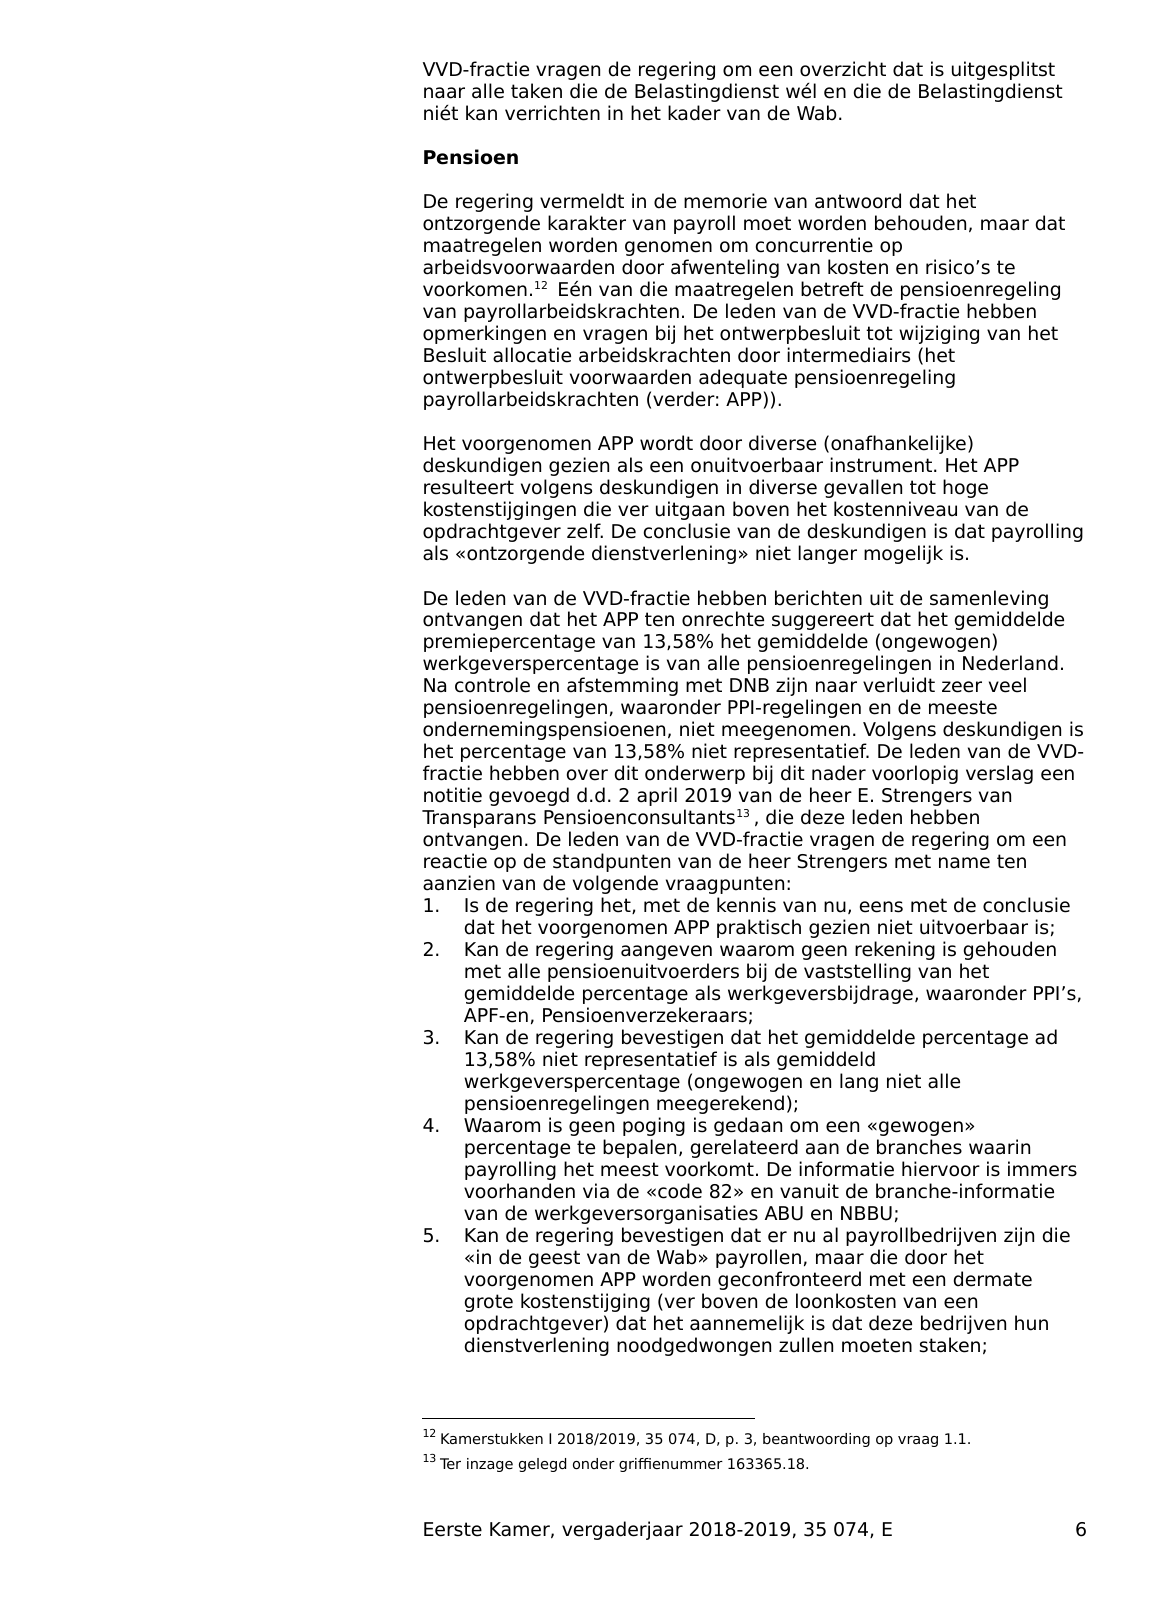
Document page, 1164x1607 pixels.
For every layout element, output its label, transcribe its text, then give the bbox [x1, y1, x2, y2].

text 2. Kan de regering aangeven waarom geen rekening is gehouden met alle pensioenuitvoerders bij de vaststelling van het gemiddelde percentage als werkgeversbijdrage, waaronder PPI’s, APF-en, Pensioenverzekeraars; [422, 939, 1087, 1027]
text 4. Waarom is geen poging is gedaan om een «gewogen» percentage te bepalen, gerelateerd aan de branches waarin payrolling het meest voorkomt. De informatie hiervoor is immers voorhanden via de «code 82» en vanuit de branche-informatie van de werkgeversorganisaties ABU en NBBU; [422, 1115, 1087, 1225]
text 5. Kan de regering bevestigen dat er nu al payrollbedrijven zijn die «in de geest van de Wab» payrollen, maar die door het voorgenomen APP worden geconfronteerd met een dermate grote kostenstijging (ver boven de loonkosten van een opdrachtgever) dat het aannemelijk is dat deze bedrijven hun dienstverlening noodgedwongen zullen moeten staken; [422, 1225, 1087, 1357]
subtitle Pensioen [422, 147, 1087, 169]
text Kamerstukken I 2018/2019, 35 074, D, p. 3, beantwoording op vraag 1.1. [422, 1427, 1087, 1449]
text Het voorgenomen APP wordt door diverse (onafhankelijke) deskundigen gezien als een onuitvoerbaar instrument. Het APP resulteert volgens deskundigen in diverse gevallen tot hoge kostenstijgingen die ver uitgaan boven het kostenniveau van de opdrachtgever zelf. De conclusie van de deskundigen is dat payrolling als «ontzorgende dienstverlening» niet langer mogelijk is. [422, 433, 1087, 565]
text 3. Kan de regering bevestigen dat het gemiddelde percentage ad 13,58% niet representatief is als gemiddeld werkgeverspercentage (ongewogen en lang niet alle pensioenregelingen meegerekend); [422, 1027, 1087, 1115]
text De regering vermeldt in de memorie van antwoord dat het ontzorgende karakter van payroll moet worden behouden, maar dat maatregelen worden genomen om concurrentie op arbeidsvoorwaarden door afwenteling van kosten en risico’s te voorkomen. Eén van die maatregelen betreft de pensioenregeling van payrollarbeidskrachten. De leden van de VVD-fractie hebben opmerkingen en vragen bij het ontwerpbesluit tot wijziging van het Besluit allocatie arbeidskrachten door intermediairs (het ontwerpbesluit voorwaarden adequate pensioenregeling payrollarbeidskrachten (verder: APP)). [422, 191, 1087, 411]
text De leden van de VVD-fractie hebben berichten uit de samenleving ontvangen dat het APP ten onrechte suggereert dat het gemiddelde premiepercentage van 13,58% het gemiddelde (ongewogen) werkgeverspercentage is van alle pensioenregelingen in Nederland. Na controle en afstemming met DNB zijn naar verluidt zeer veel pensioenregelingen, waaronder PPI-regelingen en de meeste ondernemingspensioenen, niet meegenomen. Volgens deskundigen is het percentage van 13,58% niet representatief. De leden van de VVD-fractie hebben over dit onderwerp bij dit nader voorlopig verslag een notitie gevoegd d.d. 2 april 2019 van de heer E. Strengers van Transparans Pensioenconsultants, die deze leden hebben ontvangen. De leden van de VVD-fractie vragen de regering om een reactie op de standpunten van de heer Strengers met name ten aanzien van de volgende vraagpunten: [422, 587, 1087, 895]
text 1. Is de regering het, met de kennis van nu, eens met de conclusie dat het voorgenomen APP praktisch gezien niet uitvoerbaar is; [422, 895, 1087, 939]
text Ter inzage gelegd onder griffienummer 163365.18. [422, 1452, 1087, 1474]
text VVD-fractie vragen de regering om een overzicht dat is uitgesplitst naar alle taken die de Belastingdienst wél en die de Belastingdienst niét kan verrichten in het kader van de Wab. [422, 59, 1087, 125]
